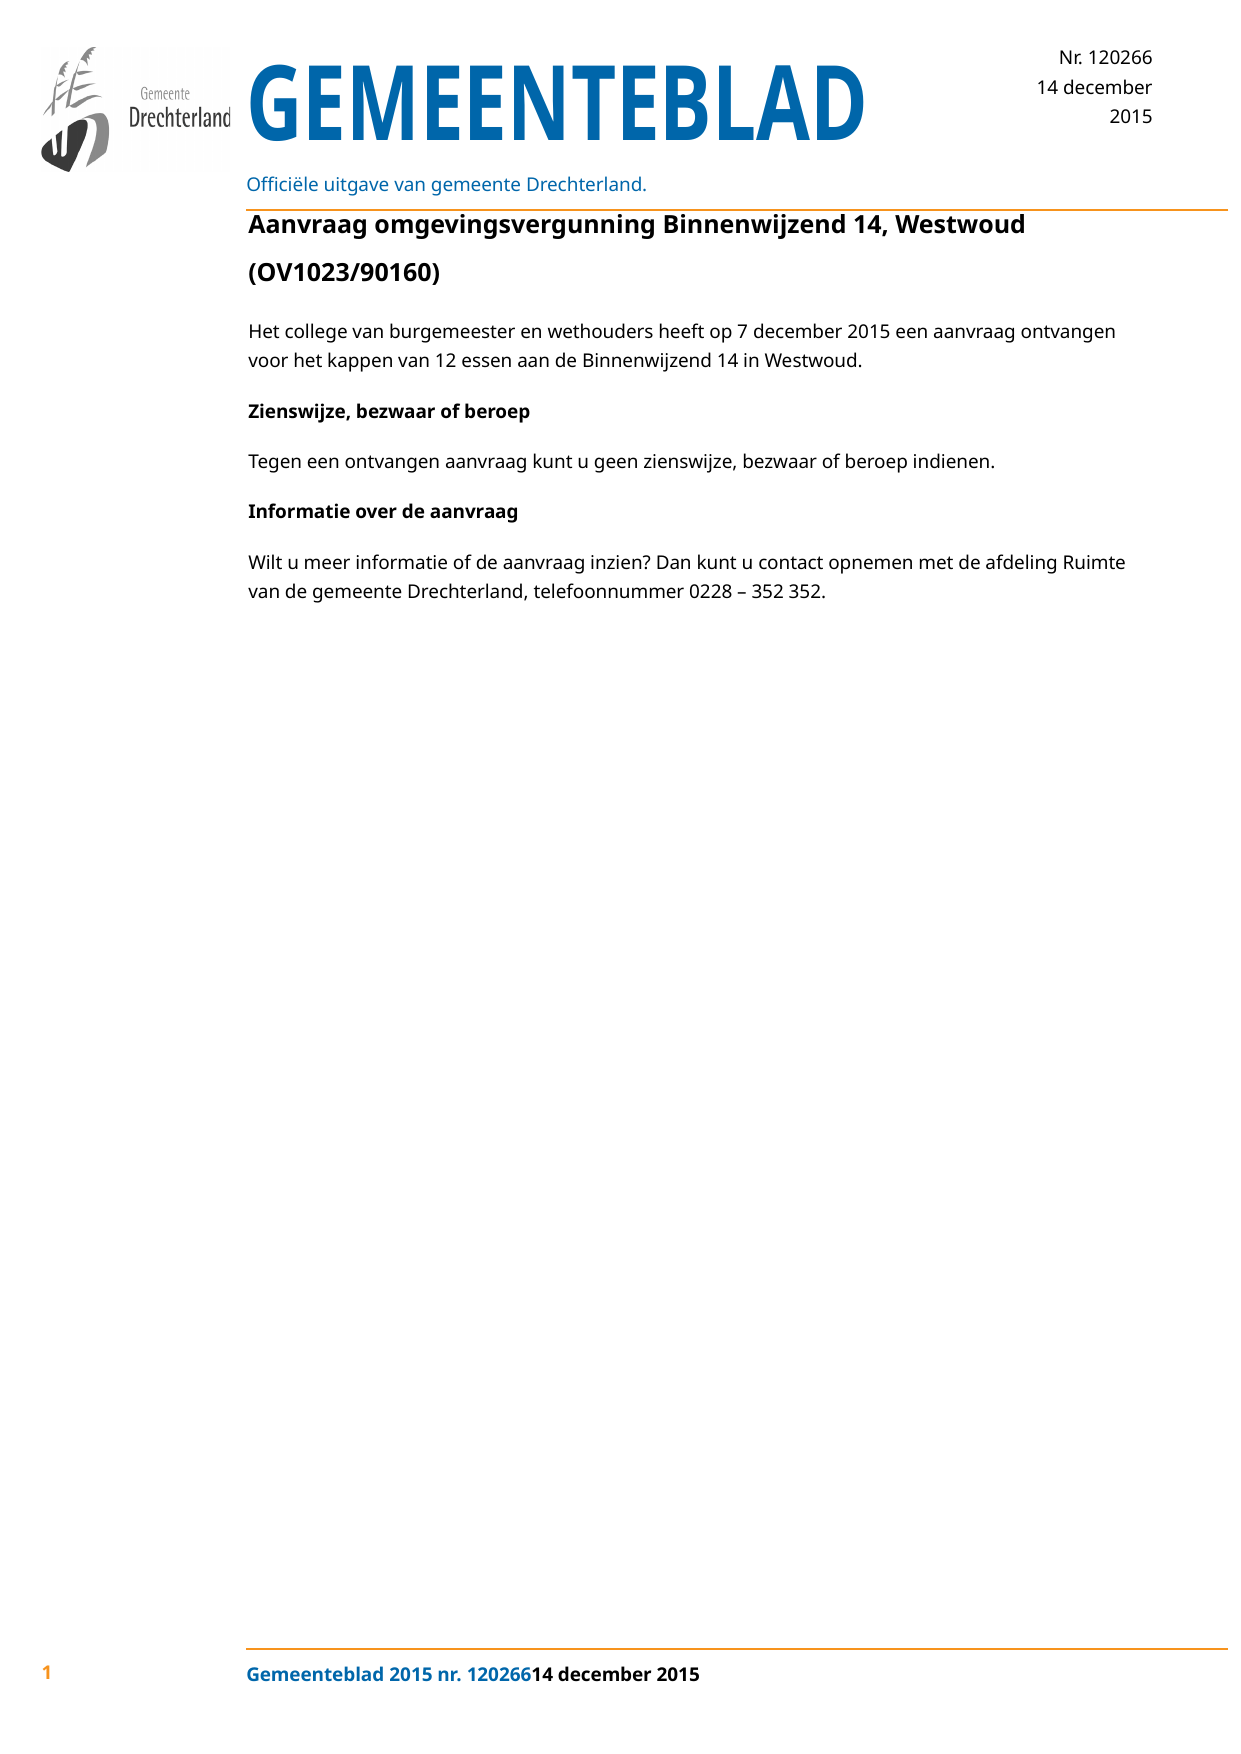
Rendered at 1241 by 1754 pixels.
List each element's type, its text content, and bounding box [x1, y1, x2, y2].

text Wilt u meer informatie of de aanvraag inzien? Dan kunt u contact opnemen met de afdeling Ruimte van de gemeente Drechterland, telefoonnummer 0228 – 352 352. [248, 549, 1152, 604]
picture [41, 47, 231, 172]
text Zienswijze, bezwaar of beroep [248, 398, 1152, 424]
text Het college van burgemeester en wethouders heeft op 7 december 2015 een aanvraag ontvangen voor het kappen van 12 essen aan de Binnenwijzend 14 in Westwoud. [248, 318, 1152, 373]
text Informatie over de aanvraag [248, 499, 1152, 524]
text Tegen een ontvangen aanvraag kunt u geen zienswijze, bezwaar of beroep indienen. [248, 448, 1152, 474]
text Aanvraag omgevingsvergunning Binnenwijzend 14, Westwoud (OV1023/90160) [248, 211, 1152, 288]
